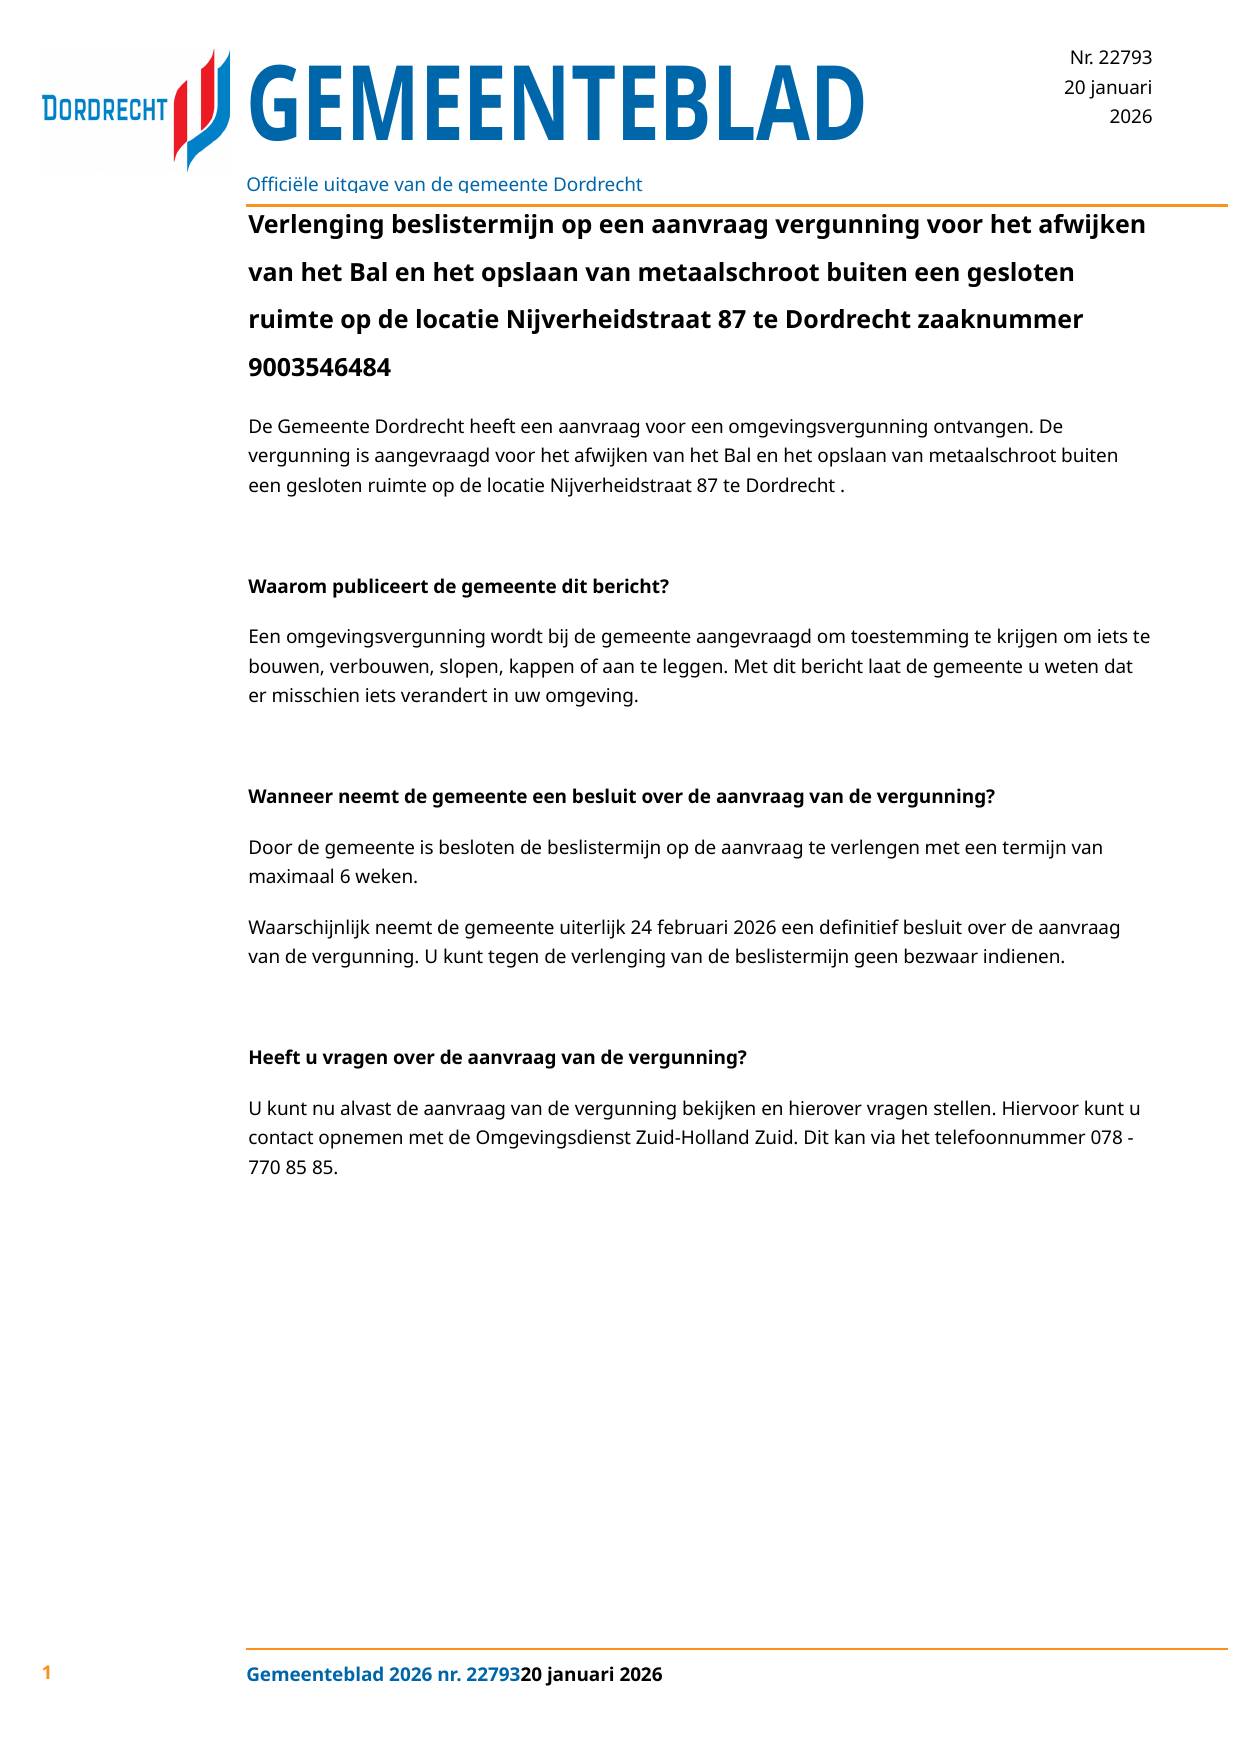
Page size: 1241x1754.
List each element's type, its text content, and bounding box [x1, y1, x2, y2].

text Door de gemeente is besloten de beslistermijn op de aanvraag te verlengen met een termijn van maximaal 6 weken. [248, 834, 1152, 889]
text Wanneer neemt de gemeente een besluit over de aanvraag van de vergunning? [248, 783, 1152, 809]
text Verlenging beslistermijn op een aanvraag vergunning voor het afwijken van het Bal en het opslaan van metaalschroot buiten een gesloten ruimte op de locatie Nijverheidstraat 87 te Dordrecht zaaknummer 9003546484 [248, 207, 1152, 384]
text Een omgevingsvergunning wordt bij de gemeente aangevraagd om toestemming te krijgen om iets te bouwen, verbouwen, slopen, kappen of aan te leggen. Met dit bericht laat de gemeente u weten dat er misschien iets verandert in uw omgeving. [248, 623, 1152, 708]
text Heeft u vragen over de aanvraag van de vergunning? [248, 1044, 1152, 1070]
text U kunt nu alvast de aanvraag van de vergunning bekijken en hierover vragen stellen. Hiervoor kunt u contact opnemen met de Omgevingsdienst Zuid-Holland Zuid. Dit kan via het telefoonnummer 078 - 770 85 85. [248, 1095, 1152, 1180]
text Waarom publiceert de gemeente dit bericht? [248, 573, 1152, 599]
text Waarschijnlijk neemt de gemeente uiterlijk 24 februari 2026 een definitief besluit over de aanvraag van de vergunning. U kunt tegen de verlenging van de beslistermijn geen bezwaar indienen. [248, 914, 1152, 969]
text De Gemeente Dordrecht heeft een aanvraag voor een omgevingsvergunning ontvangen. De vergunning is aangevraagd voor het afwijken van het Bal en het opslaan van metaalschroot buiten een gesloten ruimte op de locatie Nijverheidstraat 87 te Dordrecht . [248, 413, 1152, 498]
picture [41, 47, 231, 172]
